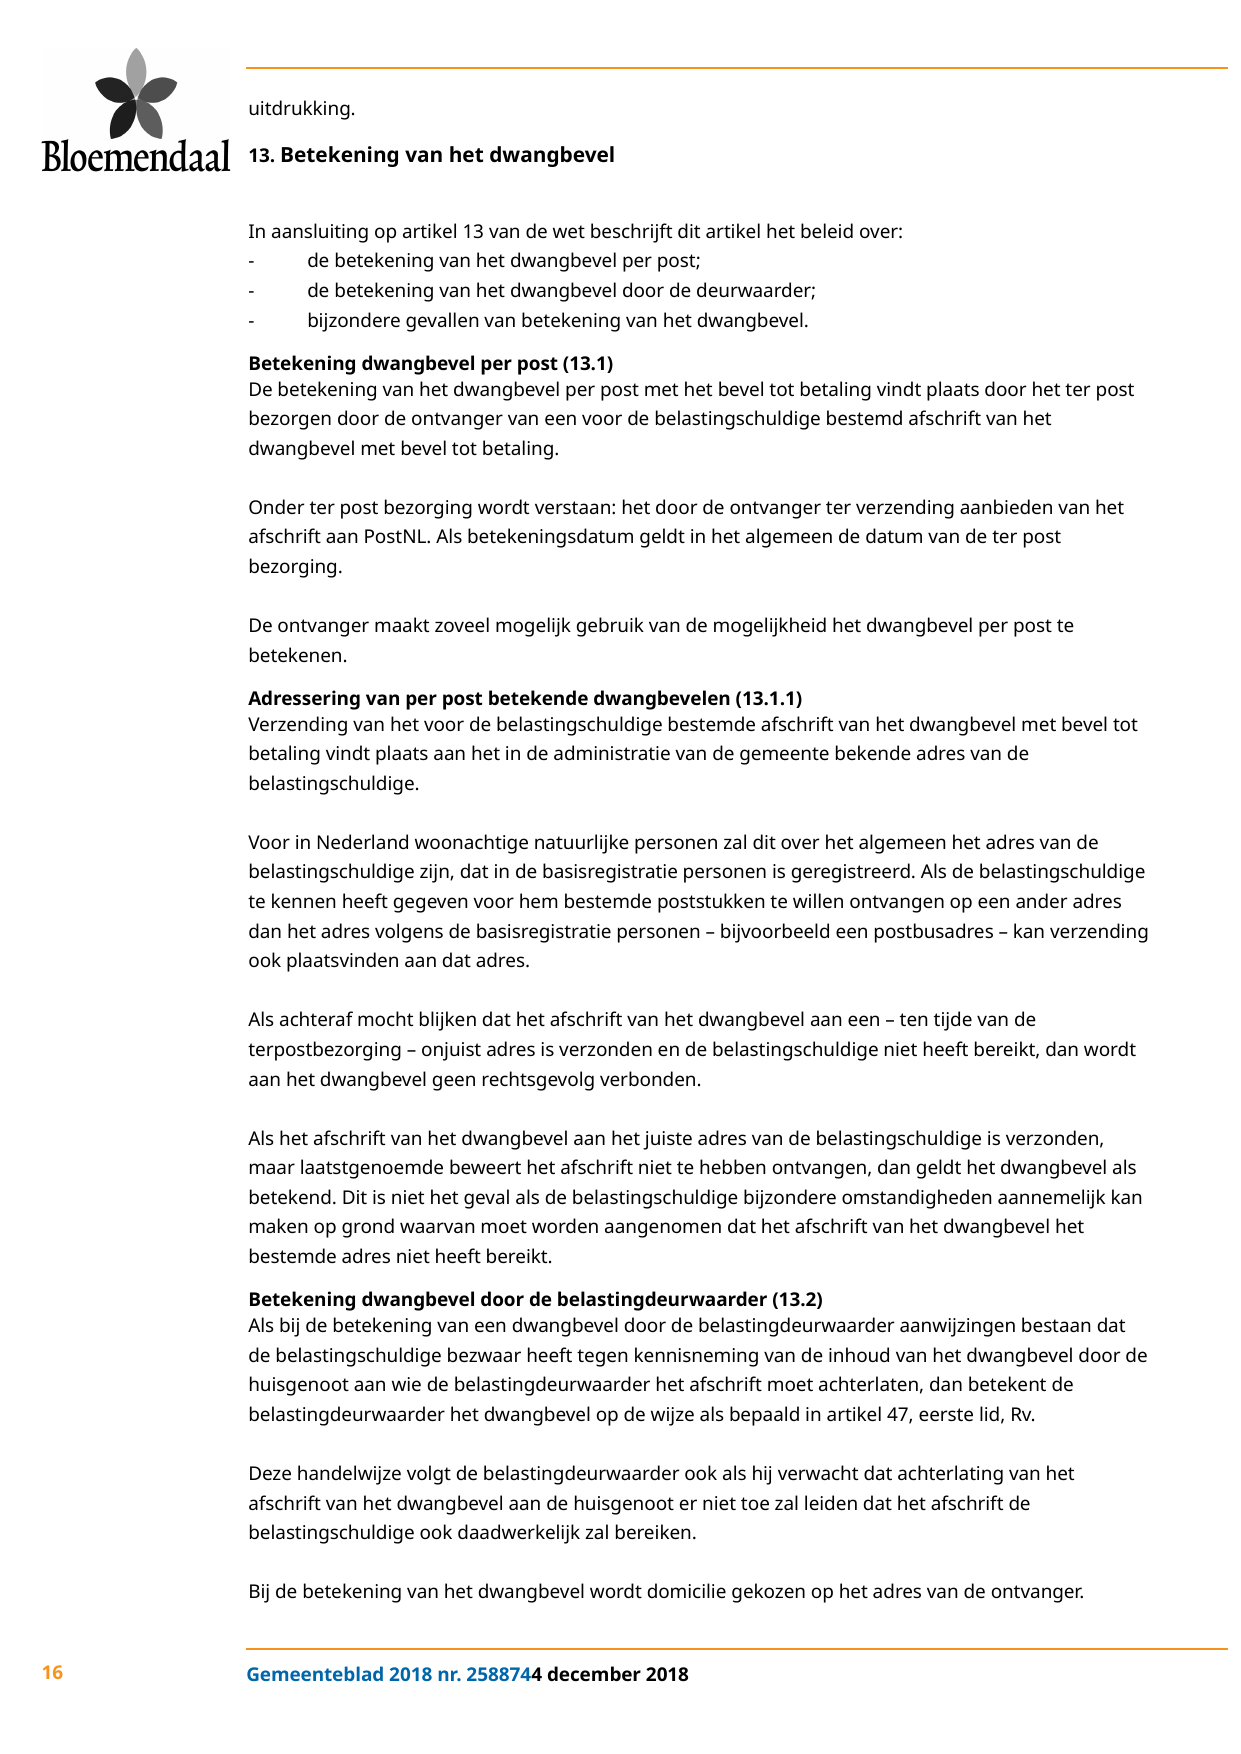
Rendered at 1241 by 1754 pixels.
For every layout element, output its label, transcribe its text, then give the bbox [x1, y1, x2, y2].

text Bij de betekening van het dwangbevel wordt domicilie gekozen op het adres van de ontvanger. [248, 1578, 1152, 1604]
list de betekening van het dwangbevel door de deurwaarder; [248, 277, 1152, 303]
text Als achteraf mocht blijken dat het afschrift van het dwangbevel aan een – ten tijde van de terpostbezorging – onjuist adres is verzonden en de belastingschuldige niet heeft bereikt, dan wordt aan het dwangbevel geen rechtsgevolg verbonden. [248, 1007, 1152, 1092]
text In aansluiting op artikel 13 van de wet beschrijft dit artikel het beleid over: [248, 218, 1152, 244]
picture [41, 47, 231, 172]
text De betekening van het dwangbevel per post met het bevel tot betaling vindt plaats door het ter post bezorgen door de ontvanger van een voor de belastingschuldige bestemd afschrift van het dwangbevel met bevel tot betaling. [248, 376, 1152, 461]
text Als het afschrift van het dwangbevel aan het juiste adres van de belastingschuldige is verzonden, maar laatstgenoemde beweert het afschrift niet te hebben ontvangen, dan geldt het dwangbevel als betekend. Dit is niet het geval als de belastingschuldige bijzondere omstandigheden aannemelijk kan maken op grond waarvan moet worden aangenomen dat het afschrift van het dwangbevel het bestemde adres niet heeft bereikt. [248, 1125, 1152, 1269]
text uitdrukking. [248, 95, 1152, 121]
text Adressering van per post betekende dwangbevelen (13.1.1) [248, 685, 1152, 711]
text 13. Betekening van het dwangbevel [248, 140, 1152, 169]
text De ontvanger maakt zoveel mogelijk gebruik van de mogelijkheid het dwangbevel per post te betekenen. [248, 612, 1152, 668]
text Deze handelwijze volgt de belastingdeurwaarder ook als hij verwacht dat achterlating van het afschrift van het dwangbevel aan de huisgenoot er niet toe zal leiden dat het afschrift de belastingschuldige ook daadwerkelijk zal bereiken. [248, 1460, 1152, 1545]
text Als bij de betekening van een dwangbevel door de belastingdeurwaarder aanwijzingen bestaan dat de belastingschuldige bezwaar heeft tegen kennisneming van de inhoud van het dwangbevel door de huisgenoot aan wie de belastingdeurwaarder het afschrift moet achterlaten, dan betekent de belastingdeurwaarder het dwangbevel op de wijze als bepaald in artikel 47, eerste lid, Rv. [248, 1312, 1152, 1427]
text Onder ter post bezorging wordt verstaan: het door de ontvanger ter verzending aanbieden van het afschrift aan PostNL. Als betekeningsdatum geldt in het algemeen de datum van de ter post bezorging. [248, 494, 1152, 579]
list de betekening van het dwangbevel per post; [248, 248, 1152, 273]
text Voor in Nederland woonachtige natuurlijke personen zal dit over het algemeen het adres van de belastingschuldige zijn, dat in de basisregistratie personen is geregistreerd. Als de belastingschuldige te kennen heeft gegeven voor hem bestemde poststukken te willen ontvangen op een ander adres dan het adres volgens de basisregistratie personen – bijvoorbeeld een postbusadres – kan verzending ook plaatsvinden aan dat adres. [248, 829, 1152, 973]
text Betekening dwangbevel door de belastingdeurwaarder (13.2) [248, 1286, 1152, 1312]
list bijzondere gevallen van betekening van het dwangbevel. [248, 307, 1152, 333]
text Betekening dwangbevel per post (13.1) [248, 350, 1152, 376]
text Verzending van het voor de belastingschuldige bestemde afschrift van het dwangbevel met bevel tot betaling vindt plaats aan het in de administratie van de gemeente bekende adres van de belastingschuldige. [248, 711, 1152, 796]
